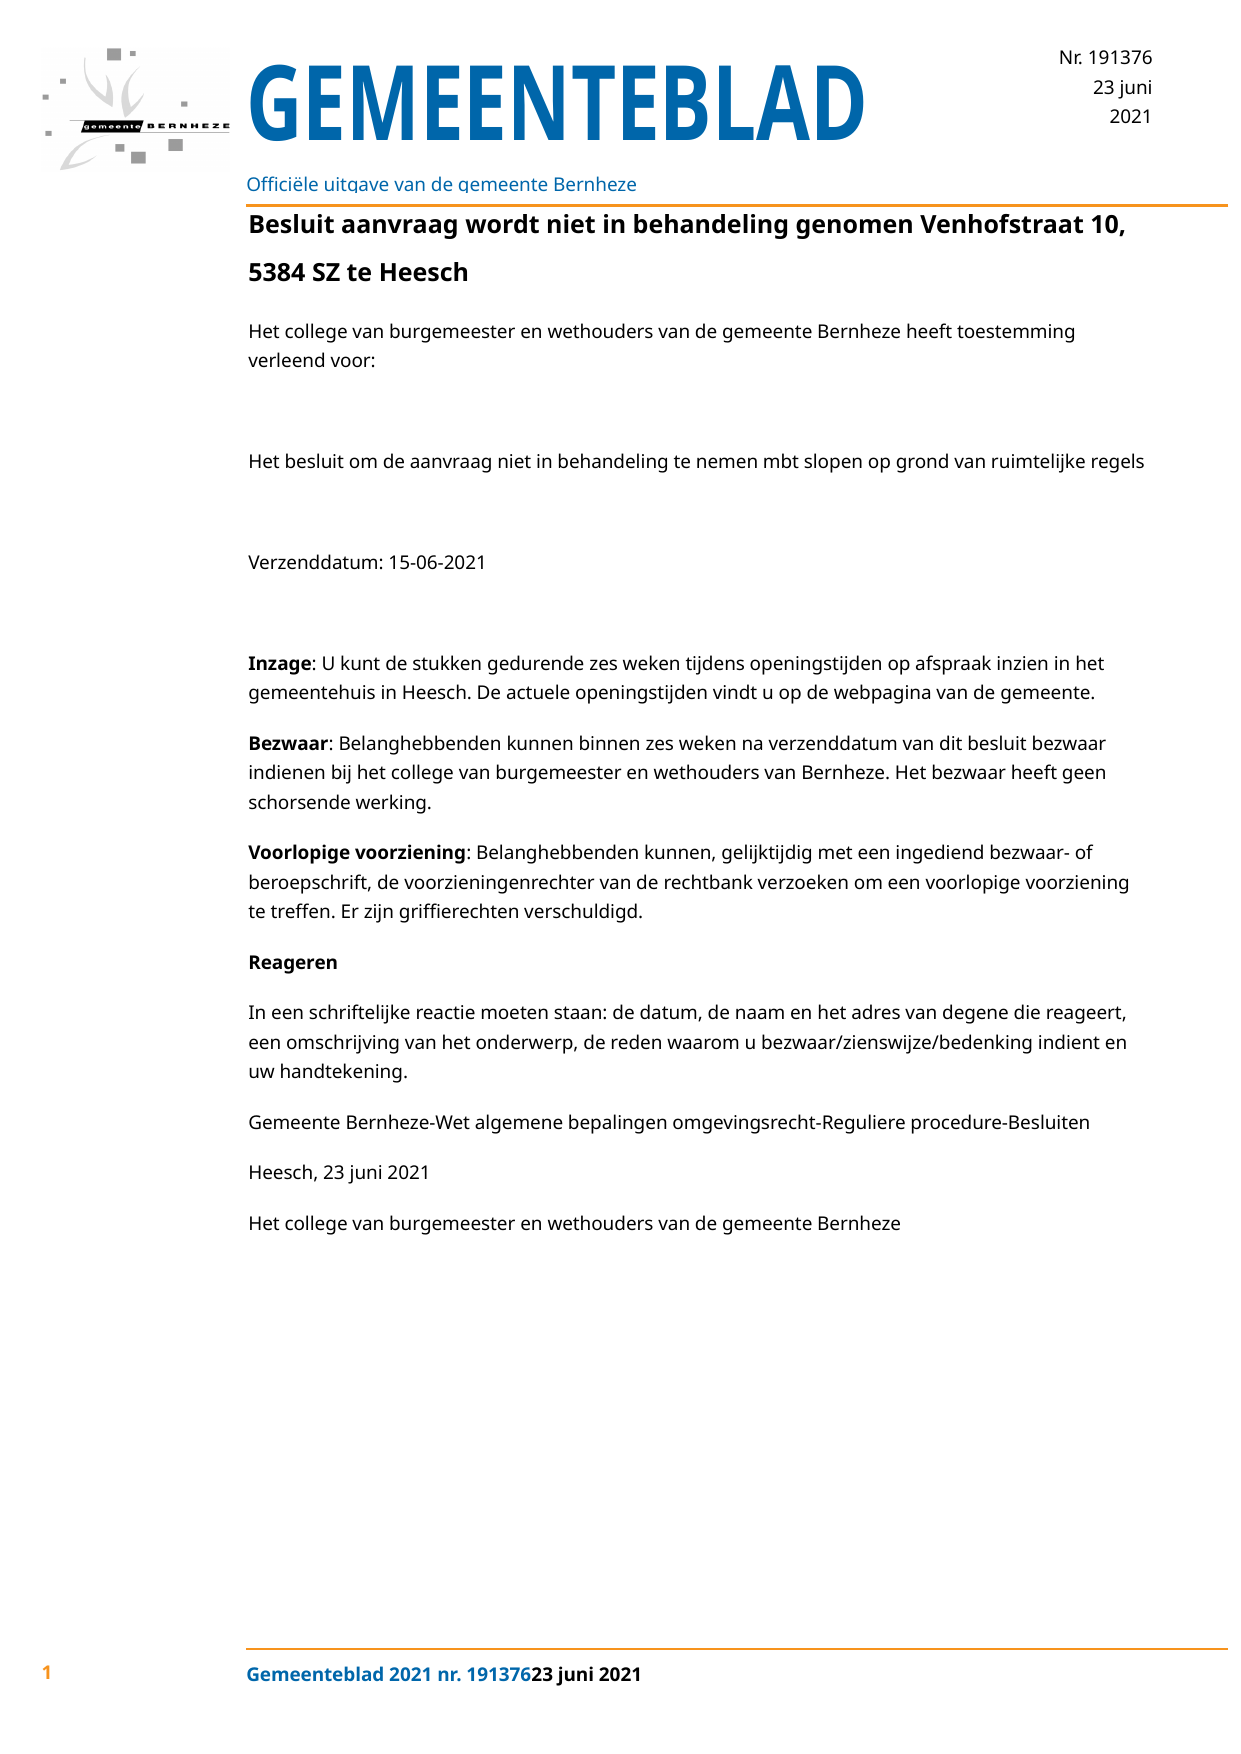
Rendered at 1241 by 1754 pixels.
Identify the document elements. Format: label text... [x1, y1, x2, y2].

text Inzage: U kunt de stukken gedurende zes weken tijdens openingstijden op afspraak inzien in het gemeentehuis in Heesch. De actuele openingstijden vindt u op de webpagina van de gemeente. [248, 650, 1152, 705]
text Het college van burgemeester en wethouders van de gemeente Bernheze [248, 1210, 1152, 1236]
text In een schriftelijke reactie moeten staan: de datum, de naam en het adres van degene die reageert, een omschrijving van het onderwerp, de reden waarom u bezwaar/zienswijze/bedenking indient en uw handtekening. [248, 999, 1152, 1084]
text Het college van burgemeester en wethouders van de gemeente Bernheze heeft toestemming verleend voor: [248, 318, 1152, 373]
text Gemeente Bernheze-Wet algemene bepalingen omgevingsrecht-Reguliere procedure-Besluiten [248, 1109, 1152, 1135]
text Reageren [248, 949, 1152, 975]
text Verzenddatum: 15-06-2021 [248, 549, 1152, 575]
text Bezwaar: Belanghebbenden kunnen binnen zes weken na verzenddatum van dit besluit bezwaar indienen bij het college van burgemeester en wethouders van Bernheze. Het bezwaar heeft geen schorsende werking. [248, 730, 1152, 815]
text Voorlopige voorziening: Belanghebbenden kunnen, gelijktijdig met een ingediend bezwaar- of beroepschrift, de voorzieningenrechter van de rechtbank verzoeken om een voorlopige voorziening te treffen. Er zijn griffierechten verschuldigd. [248, 839, 1152, 924]
picture [41, 47, 231, 172]
text Besluit aanvraag wordt niet in behandeling genomen Venhofstraat 10, 5384 SZ te Heesch [248, 207, 1152, 288]
text Heesch, 23 juni 2021 [248, 1159, 1152, 1185]
text Het besluit om de aanvraag niet in behandeling te nemen mbt slopen op grond van ruimtelijke regels [248, 448, 1152, 474]
